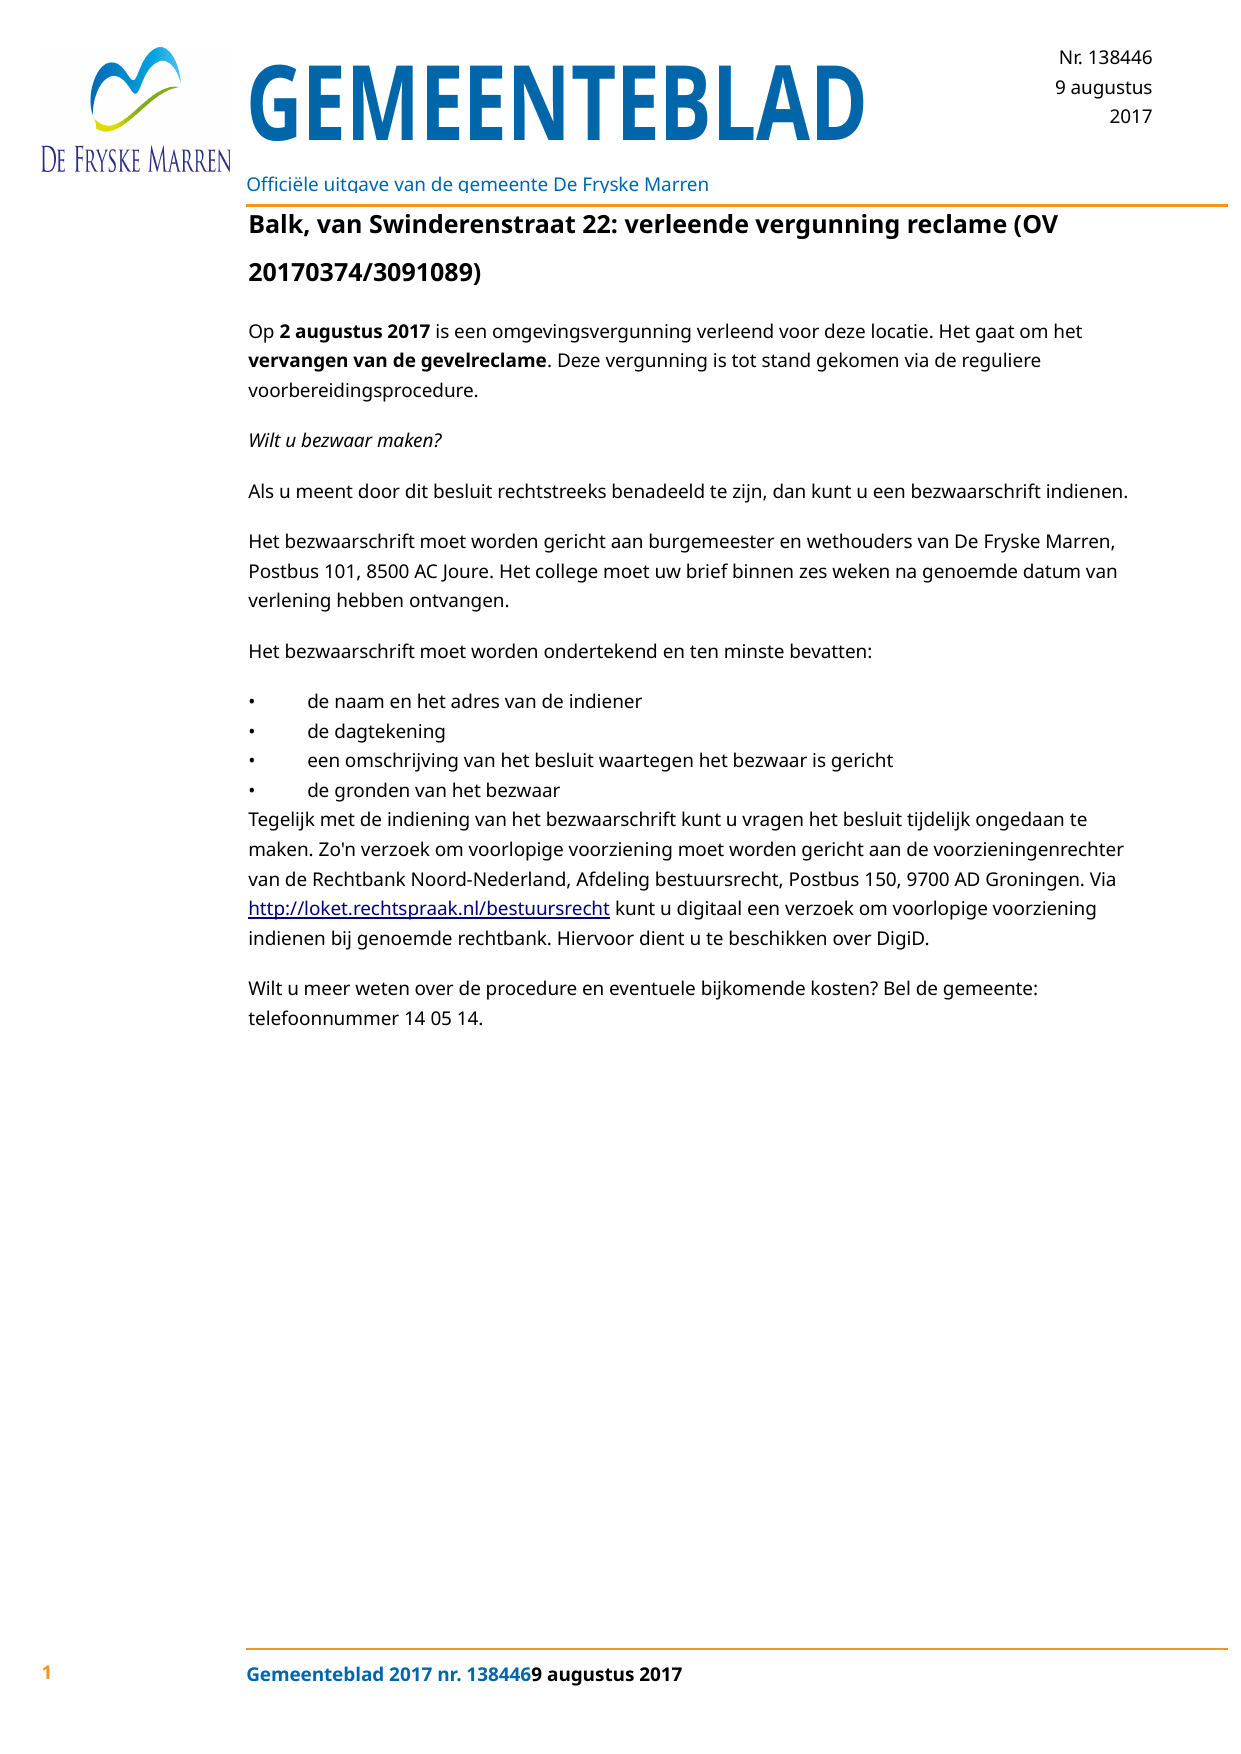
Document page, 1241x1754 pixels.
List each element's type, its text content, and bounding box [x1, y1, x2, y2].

text Wilt u bezwaar maken? [248, 427, 1152, 453]
text Als u meent door dit besluit rechtstreeks benadeeld te zijn, dan kunt u een bezwaarschrift indienen. [248, 478, 1152, 504]
list de gronden van het bezwaar [248, 777, 1152, 803]
text Wilt u meer weten over de procedure en eventuele bijkomende kosten? Bel de gemeente: telefoonnummer 14 05 14. [248, 975, 1152, 1031]
list een omschrijving van het besluit waartegen het bezwaar is gericht [248, 747, 1152, 773]
list de naam en het adres van de indiener [248, 688, 1152, 714]
text Het bezwaarschrift moet worden gericht aan burgemeester en wethouders van De Fryske Marren, Postbus 101, 8500 AC Joure. Het college moet uw brief binnen zes weken na genoemde datum van verlening hebben ontvangen. [248, 528, 1152, 613]
text Tegelijk met de indiening van het bezwaarschrift kunt u vragen het besluit tijdelijk ongedaan te maken. Zo'n verzoek om voorlopige voorziening moet worden gericht aan de voorzieningenrechter van de Rechtbank Noord-Nederland, Afdeling bestuursrecht, Postbus 150, 9700 AD Groningen. Via http://loket.rechtspraak.nl/bestuursrecht kunt u digitaal een verzoek om voorlopige voorziening indienen bij genoemde rechtbank. Hiervoor dient u te beschikken over DigiD. [248, 807, 1152, 951]
text Op 2 augustus 2017 is een omgevingsvergunning verleend voor deze locatie. Het gaat om het vervangen van de gevelreclame. Deze vergunning is tot stand gekomen via de reguliere voorbereidingsprocedure. [248, 318, 1152, 403]
list de dagtekening [248, 718, 1152, 744]
text Het bezwaarschrift moet worden ondertekend en ten minste bevatten: [248, 638, 1152, 664]
text Balk, van Swinderenstraat 22: verleende vergunning reclame (OV 20170374/3091089) [248, 207, 1152, 288]
picture [41, 47, 231, 172]
